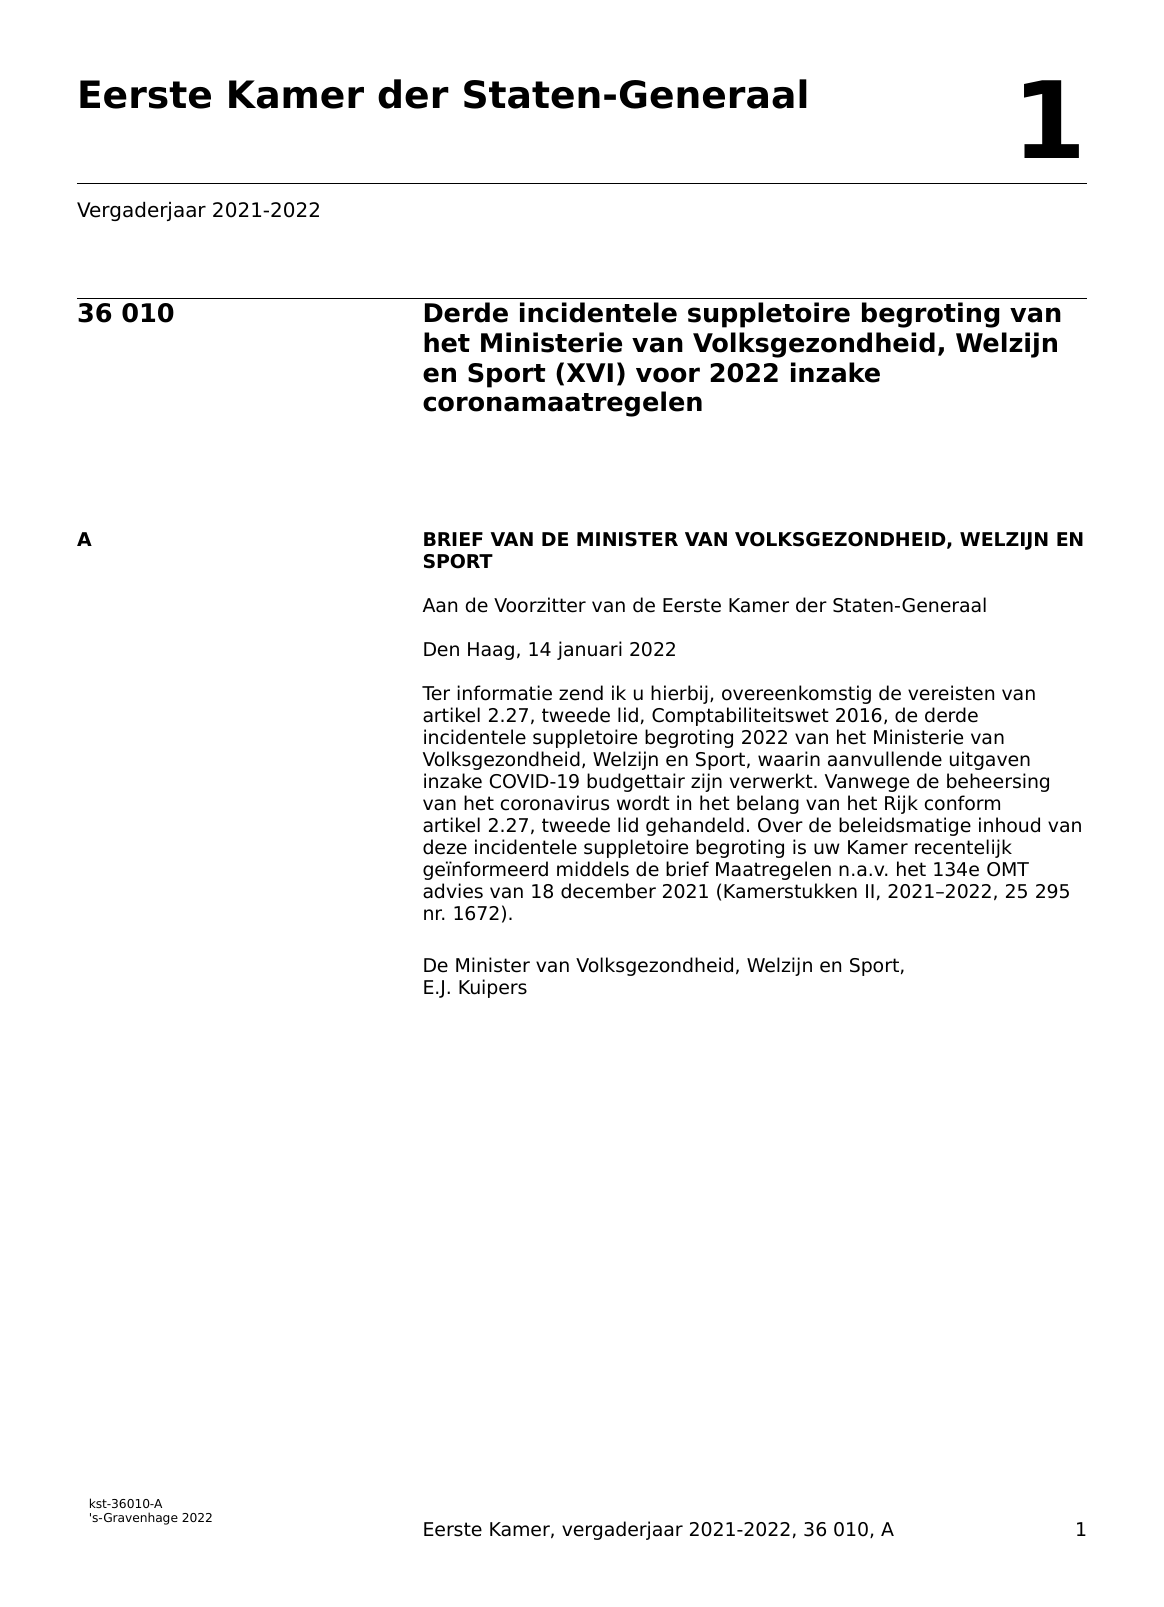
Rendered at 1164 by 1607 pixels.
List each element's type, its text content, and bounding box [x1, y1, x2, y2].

text kst-36010-A [88, 1497, 323, 1511]
table_header Eerste Kamer der Staten-Generaal [77, 59, 886, 183]
text 's-Gravenhage 2022 [88, 1511, 323, 1525]
text Den Haag, 14 januari 2022 [422, 639, 1087, 661]
text Ter informatie zend ik u hierbij, overeenkomstig de vereisten van artikel 2.27, tweede lid, Comptabiliteitswet 2016, de derde incidentele suppletoire begroting 2022 van het Ministerie van Volksgezondheid, Welzijn en Sport, waarin aanvullende uitgaven inzake COVID-19 budgettair zijn verwerkt. Vanwege de beheersing van het coronavirus wordt in het belang van het Rijk conform artikel 2.27, tweede lid gehandeld. Over de beleidsmatige inhoud van deze incidentele suppletoire begroting is uw Kamer recentelijk geïnformeerd middels de brief Maatregelen n.a.v. het 134e OMT advies van 18 december 2021 (Kamerstukken II, 2021–2022, 25 295 nr. 1672). [422, 683, 1087, 925]
text De Minister van Volksgezondheid, Welzijn en Sport, E.J. Kuipers [422, 955, 1087, 999]
subtitle 36 010 Derde incidentele suppletoire begroting van het Ministerie van Volksgezondheid, Welzijn en Sport (XVI) voor 2022 inzake coronamaatregelen [77, 299, 1087, 418]
text Aan de Voorzitter van de Eerste Kamer der Staten-Generaal [422, 595, 1087, 617]
subtitle A BRIEF VAN DE MINISTER VAN VOLKSGEZONDHEID, WELZIJN EN SPORT [77, 529, 1087, 573]
table_cell Vergaderjaar 2021-2022 [77, 184, 1087, 298]
table_header 1 [886, 59, 1087, 183]
